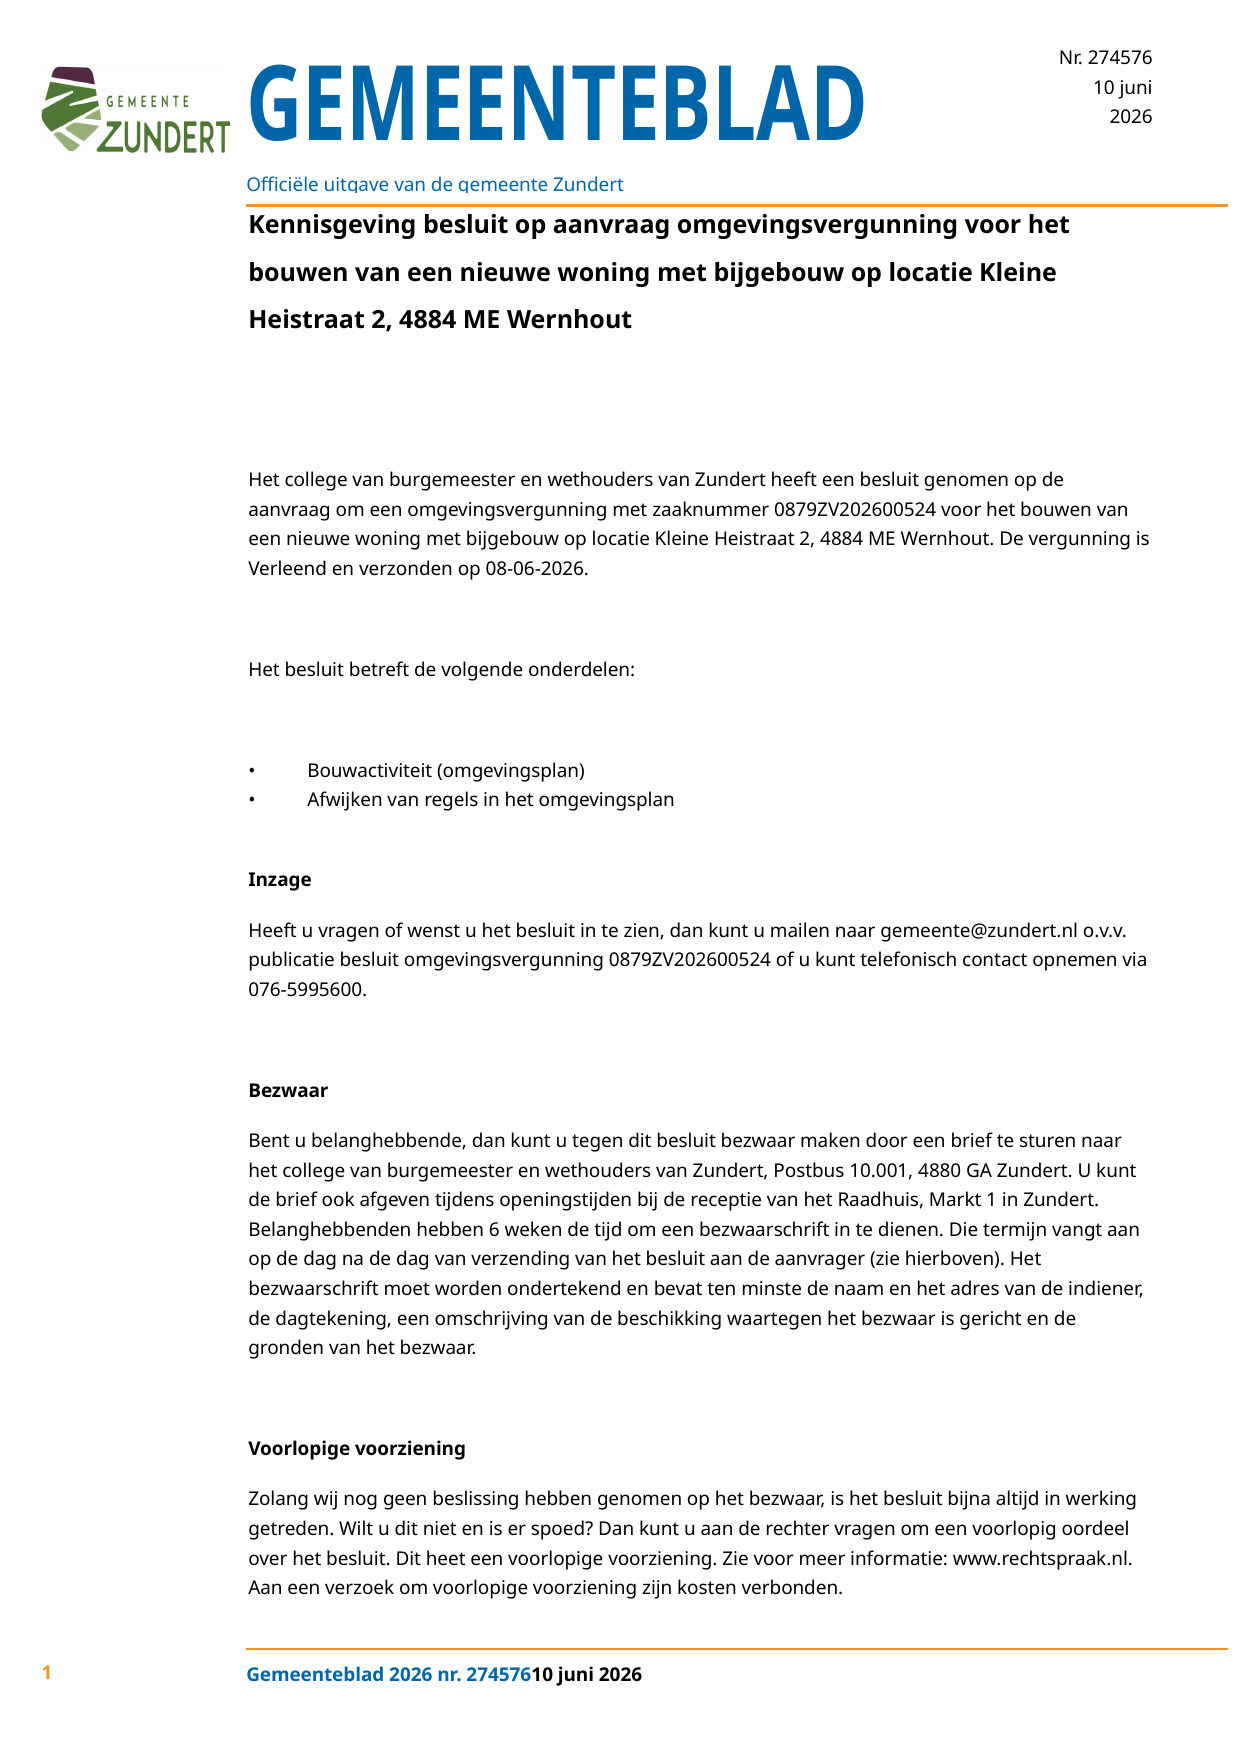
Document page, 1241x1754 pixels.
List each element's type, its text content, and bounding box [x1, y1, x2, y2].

text Bent u belanghebbende, dan kunt u tegen dit besluit bezwaar maken door een brief te sturen naar het college van burgemeester en wethouders van Zundert, Postbus 10.001, 4880 GA Zundert. U kunt de brief ook afgeven tijdens openingstijden bij de receptie van het Raadhuis, Markt 1 in Zundert. Belanghebbenden hebben 6 weken de tijd om een bezwaarschrift in te dienen. Die termijn vangt aan op de dag na de dag van verzending van het besluit aan de aanvrager (zie hierboven). Het bezwaarschrift moet worden ondertekend en bevat ten minste de naam en het adres van de indiener, de dagtekening, een omschrijving van de beschikking waartegen het bezwaar is gericht en de gronden van het bezwaar. [248, 1127, 1152, 1360]
text Het college van burgemeester en wethouders van Zundert heeft een besluit genomen op de aanvraag om een omgevingsvergunning met zaaknummer 0879ZV202600524 voor het bouwen van een nieuwe woning met bijgebouw op locatie Kleine Heistraat 2, 4884 ME Wernhout. De vergunning is Verleend en verzonden op 08-06-2026. [248, 466, 1152, 581]
text Kennisgeving besluit op aanvraag omgevingsvergunning voor het bouwen van een nieuwe woning met bijgebouw op locatie Kleine Heistraat 2, 4884 ME Wernhout [248, 207, 1152, 336]
list Afwijken van regels in het omgevingsplan [248, 786, 1152, 812]
text Bezwaar [248, 1077, 1152, 1102]
list Bouwactiviteit (omgevingsplan) [248, 757, 1152, 782]
text Inzage [248, 866, 1152, 892]
text Zolang wij nog geen beslissing hebben genomen op het bezwaar, is het besluit bijna altijd in werking getreden. Wilt u dit niet en is er spoed? Dan kunt u aan de rechter vragen om een voorlopig oordeel over het besluit. Dit heet een voorlopige voorziening. Zie voor meer informatie: www.rechtspraak.nl. Aan een verzoek om voorlopige voorziening zijn kosten verbonden. [248, 1486, 1152, 1600]
text Het besluit betreft de volgende onderdelen: [248, 656, 1152, 682]
text Voorlopige voorziening [248, 1435, 1152, 1461]
picture [41, 47, 231, 172]
text Heeft u vragen of wenst u het besluit in te zien, dan kunt u mailen naar gemeente@zundert.nl o.v.v. publicatie besluit omgevingsvergunning 0879ZV202600524 of u kunt telefonisch contact opnemen via 076-5995600. [248, 917, 1152, 1002]
